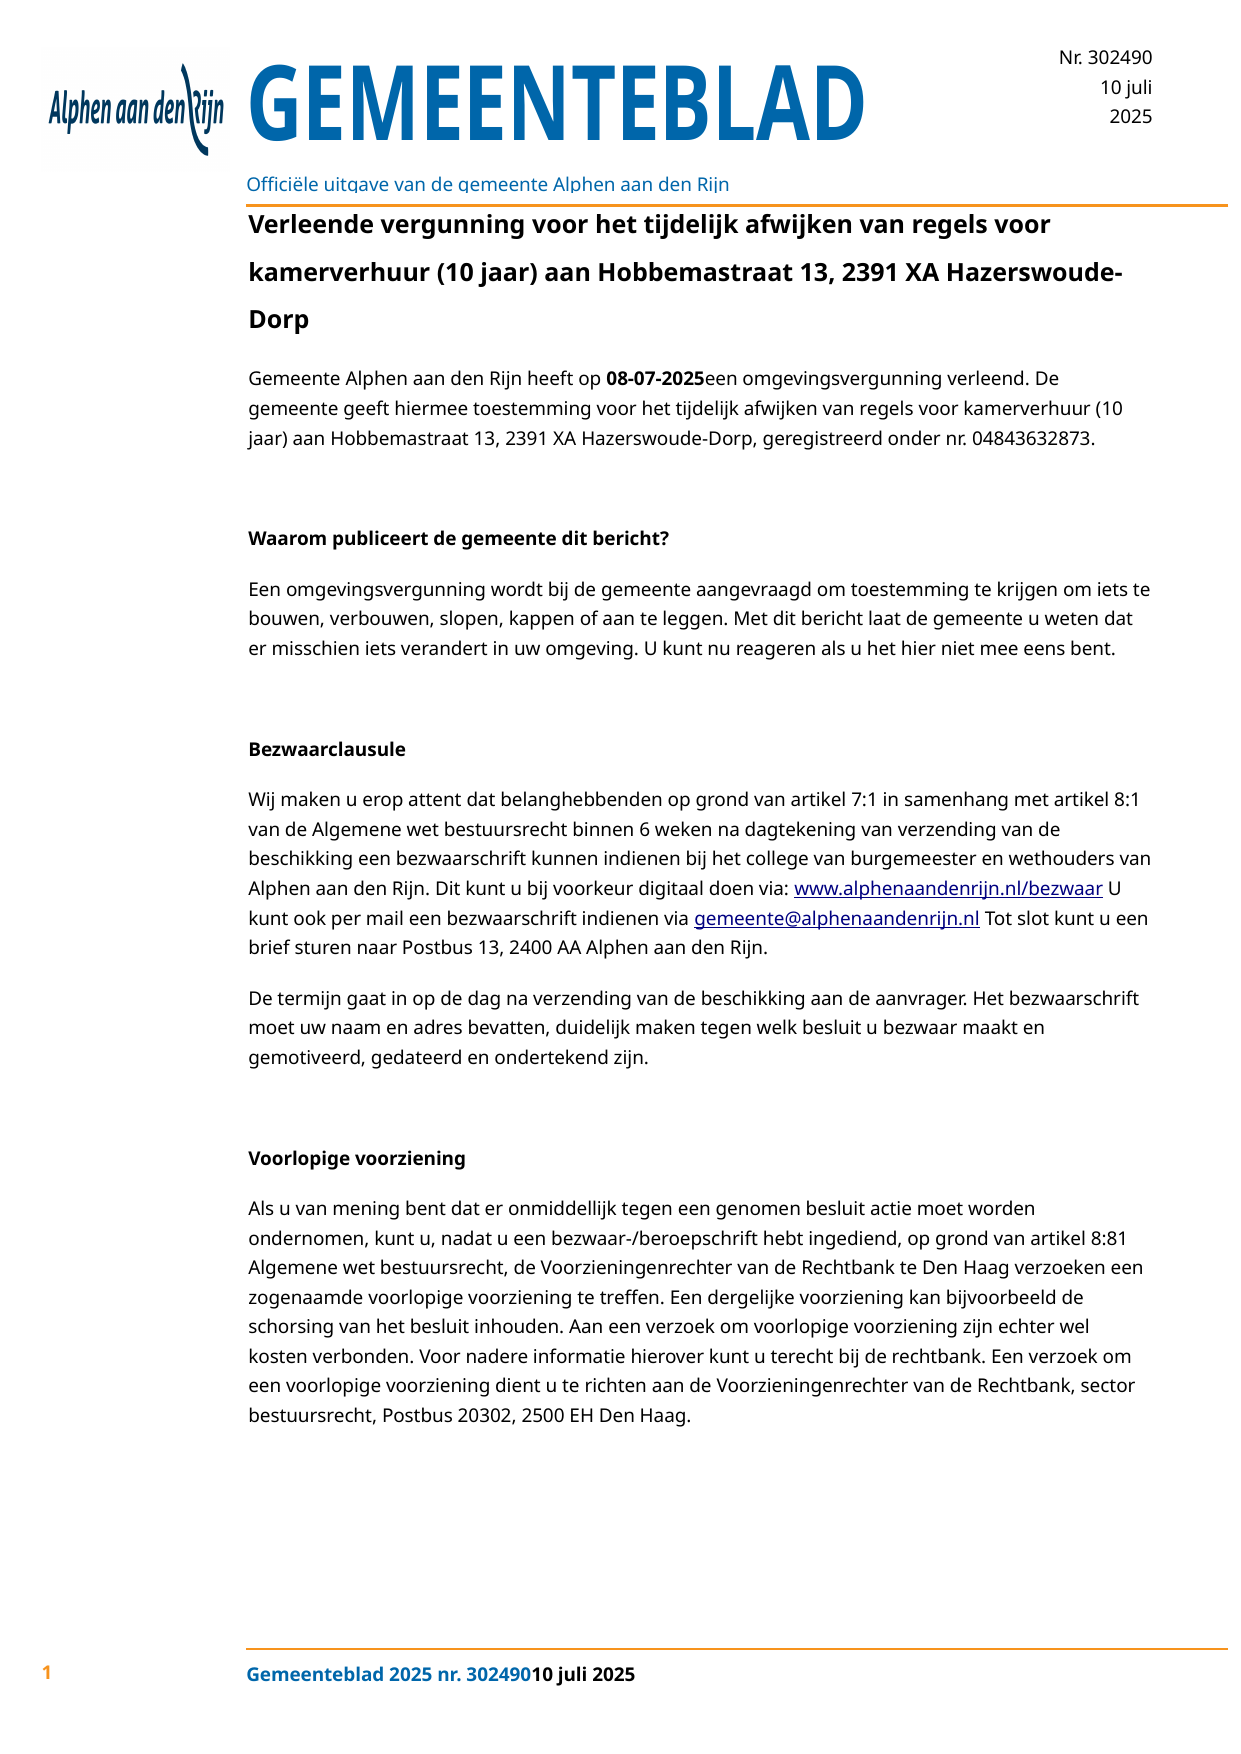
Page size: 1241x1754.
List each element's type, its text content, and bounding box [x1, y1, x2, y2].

text Waarom publiceert de gemeente dit bericht? [248, 526, 1152, 551]
text Gemeente Alphen aan den Rijn heeft op 08-07-2025een omgevingsvergunning verleend. De gemeente geeft hiermee toestemming voor het tijdelijk afwijken van regels voor kamerverhuur (10 jaar) aan Hobbemastraat 13, 2391 XA Hazerswoude-Dorp, geregistreerd onder nr. 04843632873. [248, 366, 1152, 450]
text Voorlopige voorziening [248, 1145, 1152, 1170]
text Wij maken u erop attent dat belanghebbenden op grond van artikel 7:1 in samenhang met artikel 8:1 van de Algemene wet bestuursrecht binnen 6 weken na dagtekening van verzending van de beschikking een bezwaarschrift kunnen indienen bij het college van burgemeester en wethouders van Alphen aan den Rijn. Dit kunt u bij voorkeur digitaal doen via: www.alphenaandenrijn.nl/bezwaar U kunt ook per mail een bezwaarschrift indienen via gemeente@alphenaandenrijn.nl Tot slot kunt u een brief sturen naar Postbus 13, 2400 AA Alphen aan den Rijn. [248, 786, 1152, 960]
text Een omgevingsvergunning wordt bij de gemeente aangevraagd om toestemming te krijgen om iets te bouwen, verbouwen, slopen, kappen of aan te leggen. Met dit bericht laat de gemeente u weten dat er misschien iets verandert in uw omgeving. U kunt nu reageren als u het hier niet mee eens bent. [248, 576, 1152, 661]
text Bezwaarclausule [248, 736, 1152, 762]
text Als u van mening bent dat er onmiddellijk tegen een genomen besluit actie moet worden ondernomen, kunt u, nadat u een bezwaar-/beroepschrift hebt ingediend, op grond van artikel 8:81 Algemene wet bestuursrecht, de Voorzieningenrechter van de Rechtbank te Den Haag verzoeken een zogenaamde voorlopige voorziening te treffen. Een dergelijke voorziening kan bijvoorbeeld de schorsing van het besluit inhouden. Aan een verzoek om voorlopige voorziening zijn echter wel kosten verbonden. Voor nadere informatie hierover kunt u terecht bij de rechtbank. Een verzoek om een voorlopige voorziening dient u te richten aan de Voorzieningenrechter van de Rechtbank, sector bestuursrecht, Postbus 20302, 2500 EH Den Haag. [248, 1195, 1152, 1428]
text Verleende vergunning voor het tijdelijk afwijken van regels voor kamerverhuur (10 jaar) aan Hobbemastraat 13, 2391 XA Hazerswoude-Dorp [248, 207, 1152, 336]
text De termijn gaat in op de dag na verzending van de beschikking aan de aanvrager. Het bezwaarschrift moet uw naam en adres bevatten, duidelijk maken tegen welk besluit u bezwaar maakt en gemotiveerd, gedateerd en ondertekend zijn. [248, 985, 1152, 1069]
picture [41, 47, 231, 172]
